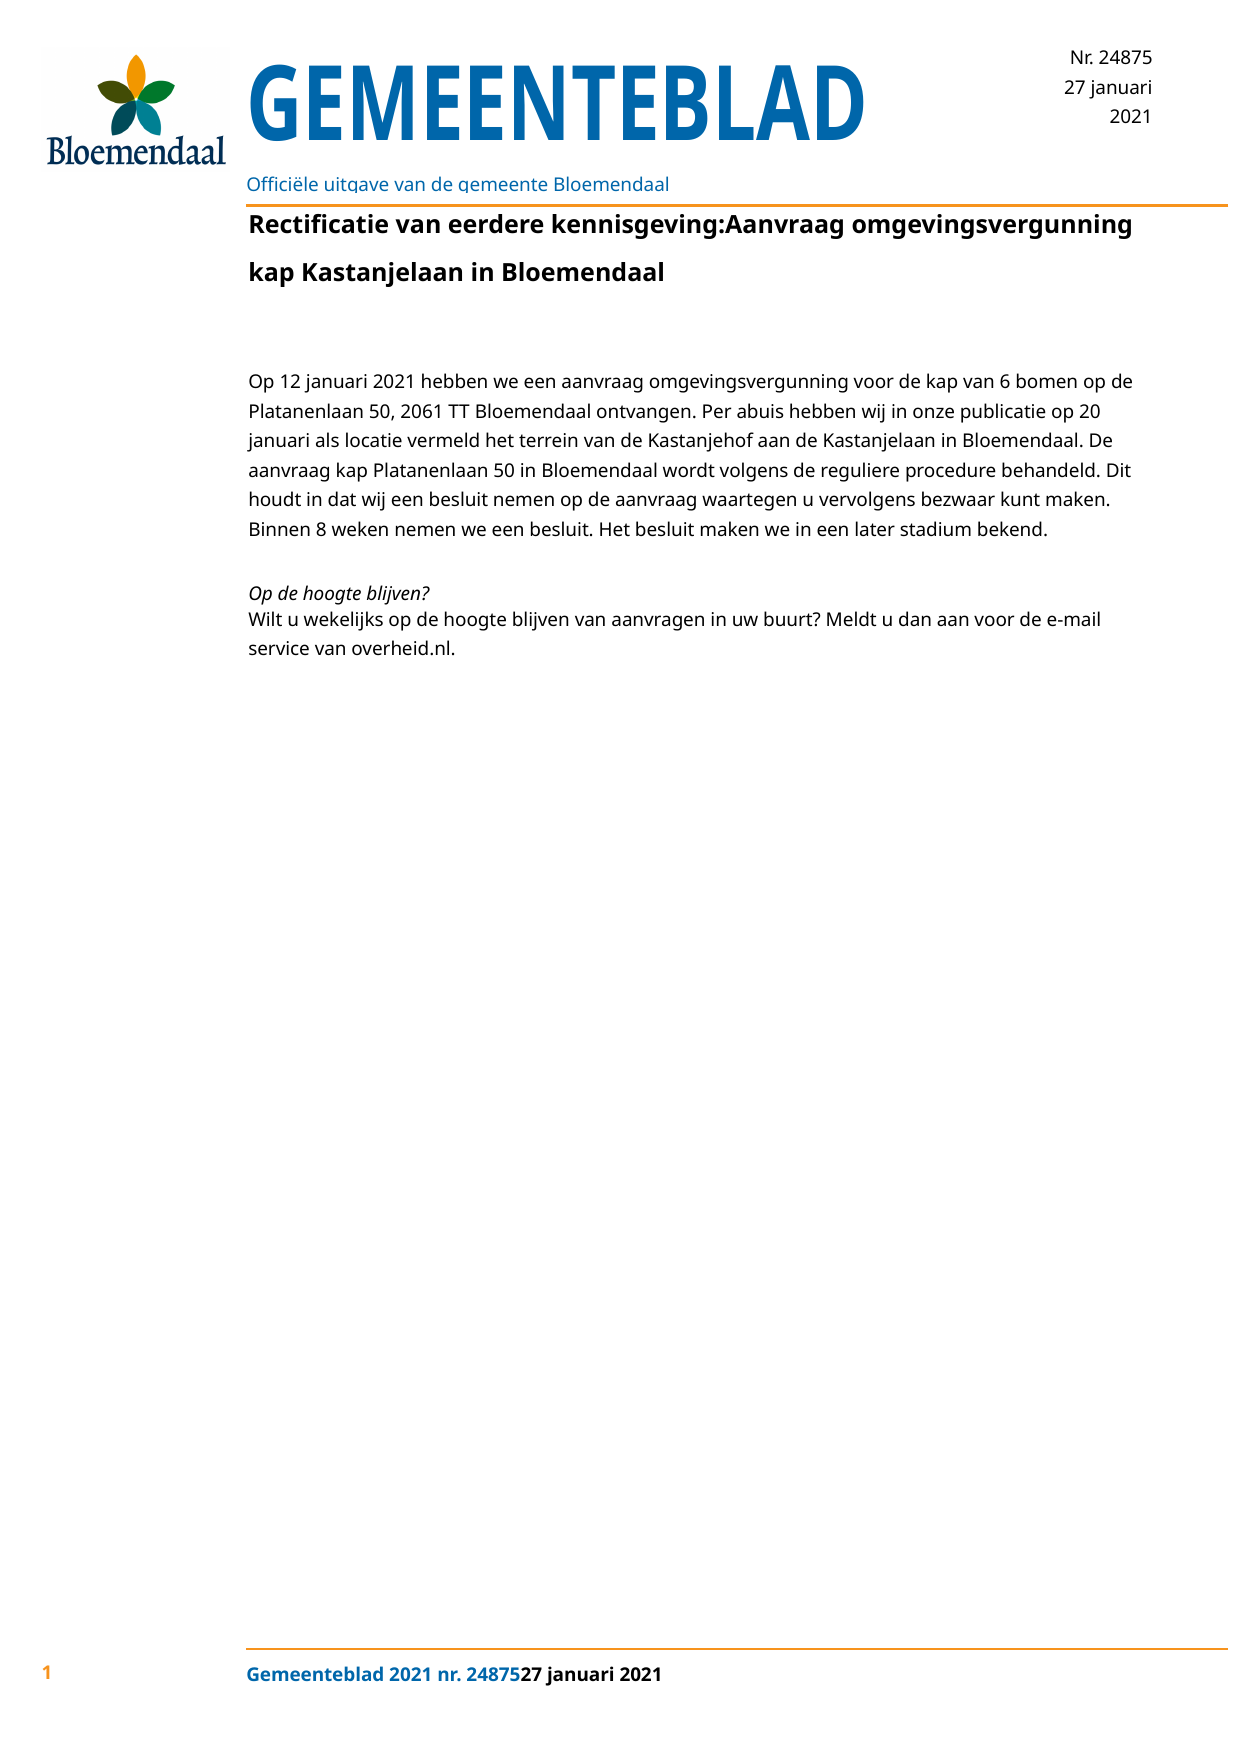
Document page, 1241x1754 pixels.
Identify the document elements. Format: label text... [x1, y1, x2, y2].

picture [41, 47, 231, 172]
text Op 12 januari 2021 hebben we een aanvraag omgevingsvergunning voor de kap van 6 bomen op de Platanenlaan 50, 2061 TT Bloemendaal ontvangen. Per abuis hebben wij in onze publicatie op 20 januari als locatie vermeld het terrein van de Kastanjehof aan de Kastanjelaan in Bloemendaal. De aanvraag kap Platanenlaan 50 in Bloemendaal wordt volgens de reguliere procedure behandeld. Dit houdt in dat wij een besluit nemen op de aanvraag waartegen u vervolgens bezwaar kunt maken. Binnen 8 weken nemen we een besluit. Het besluit maken we in een later stadium bekend. [248, 368, 1152, 542]
text Wilt u wekelijks op de hoogte blijven van aanvragen in uw buurt? Meldt u dan aan voor de e-mail service van overheid.nl. [248, 606, 1152, 661]
text Rectificatie van eerdere kennisgeving:Aanvraag omgevingsvergunning kap Kastanjelaan in Bloemendaal [248, 207, 1152, 288]
text Op de hoogte blijven? [248, 580, 1152, 606]
